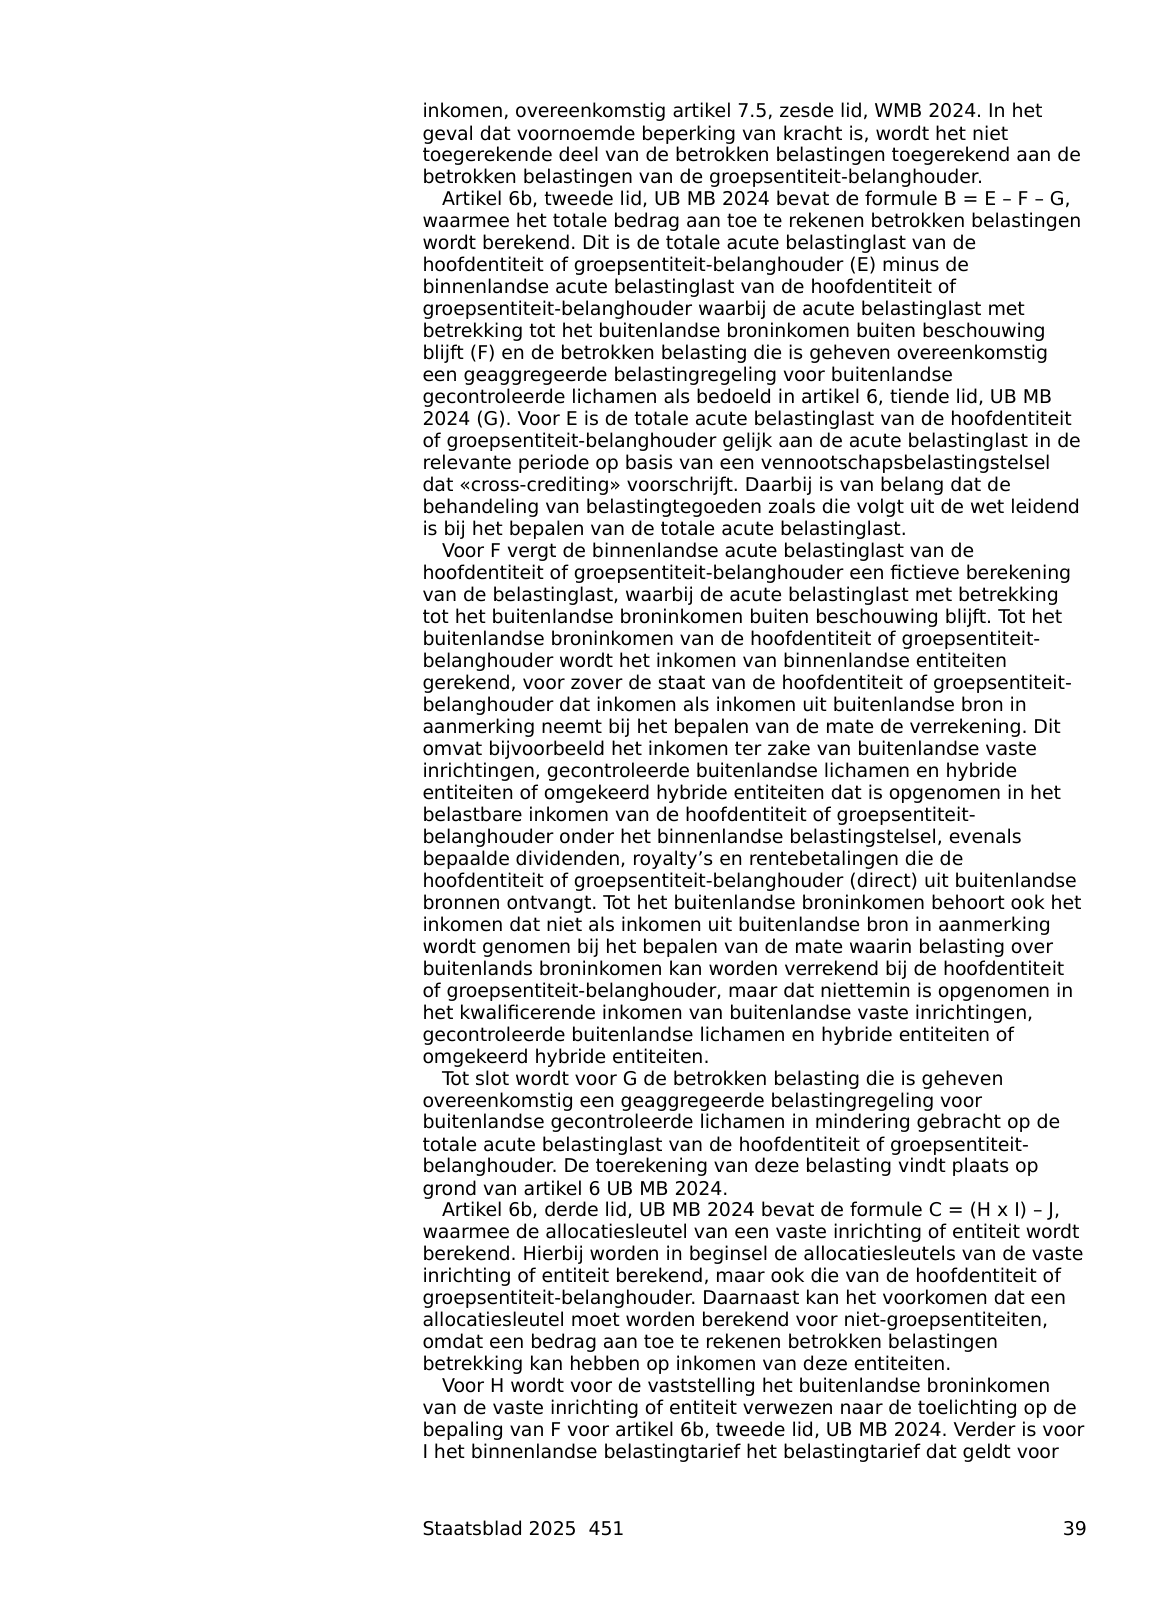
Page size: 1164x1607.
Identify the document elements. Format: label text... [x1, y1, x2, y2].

text Artikel 6b, derde lid, UB MB 2024 bevat de formule C = (H x I) – J, waarmee de allocatiesleutel van een vaste inrichting of entiteit wordt berekend. Hierbij worden in beginsel de allocatiesleutels van de vaste inrichting of entiteit berekend, maar ook die van de hoofdentiteit of groepsentiteit-belanghouder. Daarnaast kan het voorkomen dat een allocatiesleutel moet worden berekend voor niet-groepsentiteiten, omdat een bedrag aan toe te rekenen betrokken belastingen betrekking kan hebben op inkomen van deze entiteiten. [422, 1199, 1087, 1375]
text Tot slot wordt voor G de betrokken belasting die is geheven overeenkomstig een geaggregeerde belastingregeling voor buitenlandse gecontroleerde lichamen in mindering gebracht op de totale acute belastinglast van de hoofdentiteit of groepsentiteit-belanghouder. De toerekening van deze belasting vindt plaats op grond van artikel 6 UB MB 2024. [422, 1067, 1087, 1199]
text Voor F vergt de binnenlandse acute belastinglast van de hoofdentiteit of groepsentiteit-belanghouder een fictieve berekening van de belastinglast, waarbij de acute belastinglast met betrekking tot het buitenlandse broninkomen buiten beschouwing blijft. Tot het buitenlandse broninkomen van de hoofdentiteit of groepsentiteit-belanghouder wordt het inkomen van binnenlandse entiteiten gerekend, voor zover de staat van de hoofdentiteit of groepsentiteit-belanghouder dat inkomen als inkomen uit buitenlandse bron in aanmerking neemt bij het bepalen van de mate de verrekening. Dit omvat bijvoorbeeld het inkomen ter zake van buitenlandse vaste inrichtingen, gecontroleerde buitenlandse lichamen en hybride entiteiten of omgekeerd hybride entiteiten dat is opgenomen in het belastbare inkomen van de hoofdentiteit of groepsentiteit-belanghouder onder het binnenlandse belastingstelsel, evenals bepaalde dividenden, royalty’s en rentebetalingen die de hoofdentiteit of groepsentiteit-belanghouder (direct) uit buitenlandse bronnen ontvangt. Tot het buitenlandse broninkomen behoort ook het inkomen dat niet als inkomen uit buitenlandse bron in aanmerking wordt genomen bij het bepalen van de mate waarin belasting over buitenlands broninkomen kan worden verrekend bij de hoofdentiteit of groepsentiteit-belanghouder, maar dat niettemin is opgenomen in het kwalificerende inkomen van buitenlandse vaste inrichtingen, gecontroleerde buitenlandse lichamen en hybride entiteiten of omgekeerd hybride entiteiten. [422, 540, 1087, 1067]
text Voor H wordt voor de vaststelling het buitenlandse broninkomen van de vaste inrichting of entiteit verwezen naar de toelichting op de bepaling van F voor artikel 6b, tweede lid, UB MB 2024. Verder is voor I het binnenlandse belastingtarief het belastingtarief dat geldt voor [422, 1375, 1087, 1463]
text Artikel 6b, tweede lid, UB MB 2024 bevat de formule B = E – F – G, waarmee het totale bedrag aan toe te rekenen betrokken belastingen wordt berekend. Dit is de totale acute belastinglast van de hoofdentiteit of groepsentiteit-belanghouder (E) minus de binnenlandse acute belastinglast van de hoofdentiteit of groepsentiteit-belanghouder waarbij de acute belastinglast met betrekking tot het buitenlandse broninkomen buiten beschouwing blijft (F) en de betrokken belasting die is geheven overeenkomstig een geaggregeerde belastingregeling voor buitenlandse gecontroleerde lichamen als bedoeld in artikel 6, tiende lid, UB MB 2024 (G). Voor E is de totale acute belastinglast van de hoofdentiteit of groepsentiteit-belanghouder gelijk aan de acute belastinglast in de relevante periode op basis van een vennootschapsbelastingstelsel dat «cross-crediting» voorschrijft. Daarbij is van belang dat de behandeling van belastingtegoeden zoals die volgt uit de wet leidend is bij het bepalen van de totale acute belastinglast. [422, 188, 1087, 540]
text inkomen, overeenkomstig artikel 7.5, zesde lid, WMB 2024. In het geval dat voornoemde beperking van kracht is, wordt het niet toegerekende deel van de betrokken belastingen toegerekend aan de betrokken belastingen van de groepsentiteit-belanghouder. [422, 100, 1087, 188]
